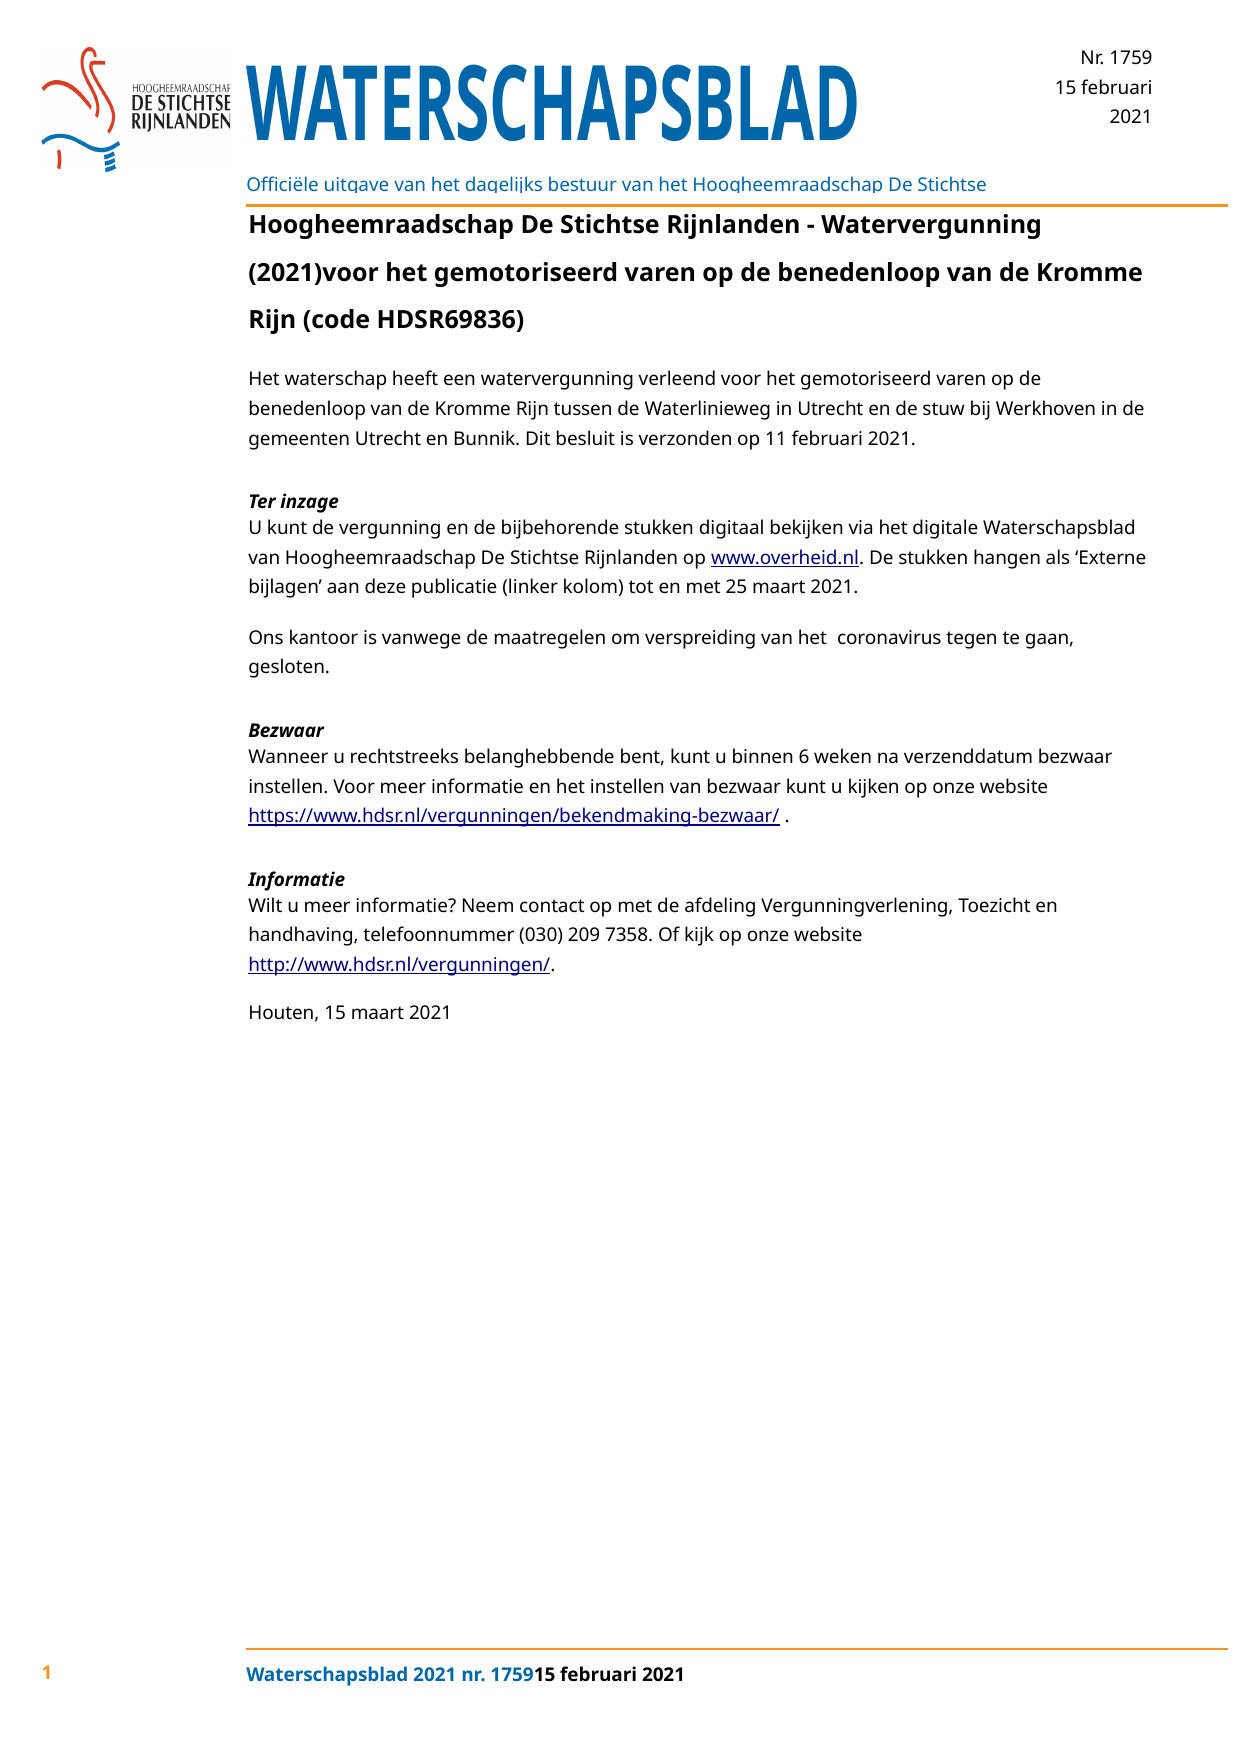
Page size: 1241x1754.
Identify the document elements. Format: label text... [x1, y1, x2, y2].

text Het waterschap heeft een watervergunning verleend voor het gemotoriseerd varen op de benedenloop van de Kromme Rijn tussen de Waterlinieweg in Utrecht en de stuw bij Werkhoven in de gemeenten Utrecht en Bunnik. Dit besluit is verzonden op 11 februari 2021. [248, 366, 1152, 450]
text Hoogheemraadschap De Stichtse Rijnlanden - Watervergunning (2021)voor het gemotoriseerd varen op de benedenloop van de Kromme Rijn (code HDSR69836) [248, 207, 1152, 336]
text Wanneer u rechtstreeks belanghebbende bent, kunt u binnen 6 weken na verzenddatum bezwaar instellen. Voor meer informatie en het instellen van bezwaar kunt u kijken op onze website https://www.hdsr.nl/vergunningen/bekendmaking-bezwaar/ . [248, 743, 1152, 828]
text U kunt de vergunning en de bijbehorende stukken digitaal bekijken via het digitale Waterschapsblad van Hoogheemraadschap De Stichtse Rijnlanden op www.overheid.nl. De stukken hangen als ‘Externe bijlagen’ aan deze publicatie (linker kolom) tot en met 25 maart 2021. [248, 514, 1152, 599]
text Bezwaar [248, 717, 1152, 743]
text Informatie [248, 866, 1152, 892]
text Wilt u meer informatie? Neem contact op met de afdeling Vergunningverlening, Toezicht en handhaving, telefoonnummer (030) 209 7358. Of kijk op onze website http://www.hdsr.nl/vergunningen/. [248, 892, 1152, 977]
text Ons kantoor is vanwege de maatregelen om verspreiding van het coronavirus tegen te gaan, gesloten. [248, 624, 1152, 679]
picture [41, 47, 231, 172]
text Ter inzage [248, 489, 1152, 514]
text Houten, 15 maart 2021 [248, 999, 1152, 1025]
